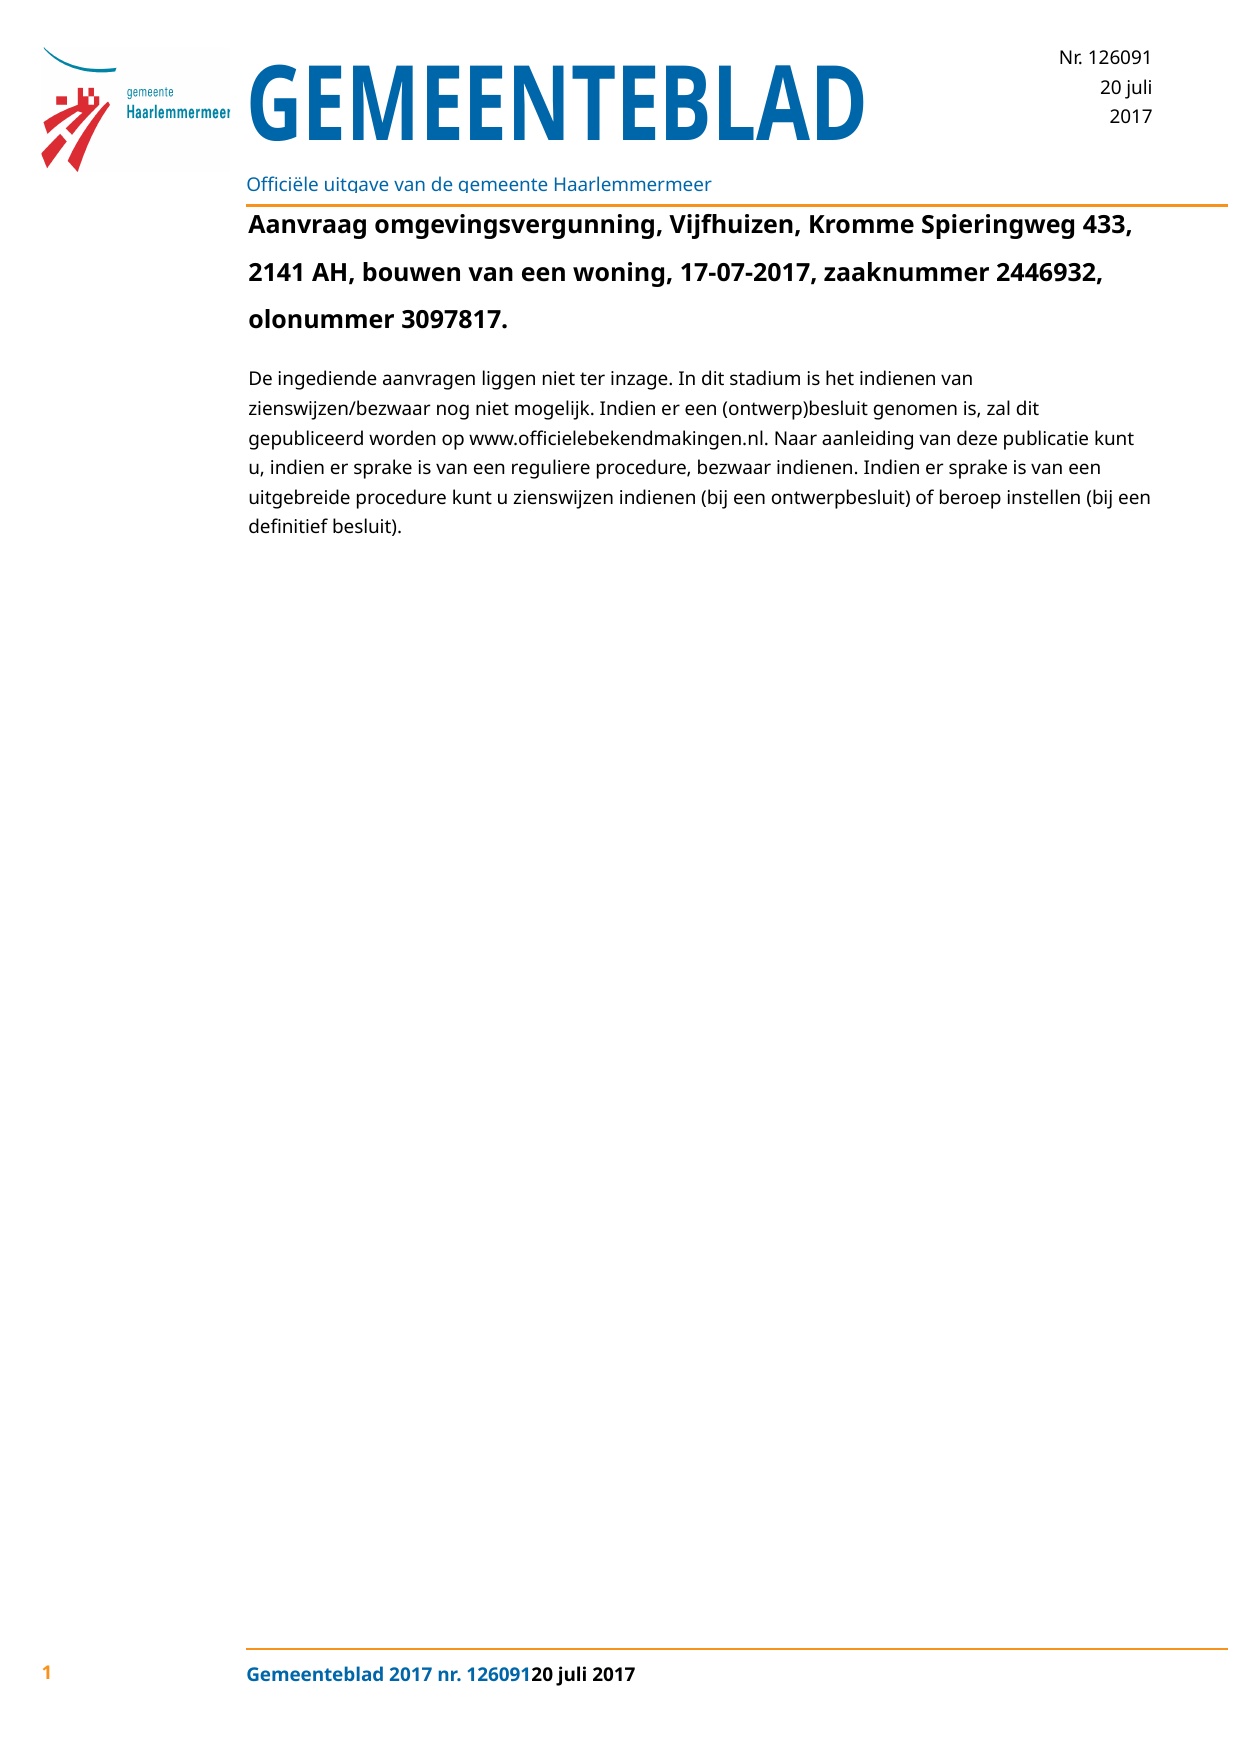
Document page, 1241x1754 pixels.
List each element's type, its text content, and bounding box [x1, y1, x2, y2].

picture [41, 47, 231, 172]
text Aanvraag omgevingsvergunning, Vijfhuizen, Kromme Spieringweg 433, 2141 AH, bouwen van een woning, 17-07-2017, zaaknummer 2446932, olonummer 3097817. [248, 207, 1152, 336]
text De ingediende aanvragen liggen niet ter inzage. In dit stadium is het indienen van zienswijzen/bezwaar nog niet mogelijk. Indien er een (ontwerp)besluit genomen is, zal dit gepubliceerd worden op www.officielebekendmakingen.nl. Naar aanleiding van deze publicatie kunt u, indien er sprake is van een reguliere procedure, bezwaar indienen. Indien er sprake is van een uitgebreide procedure kunt u zienswijzen indienen (bij een ontwerpbesluit) of beroep instellen (bij een definitief besluit). [248, 366, 1152, 539]
